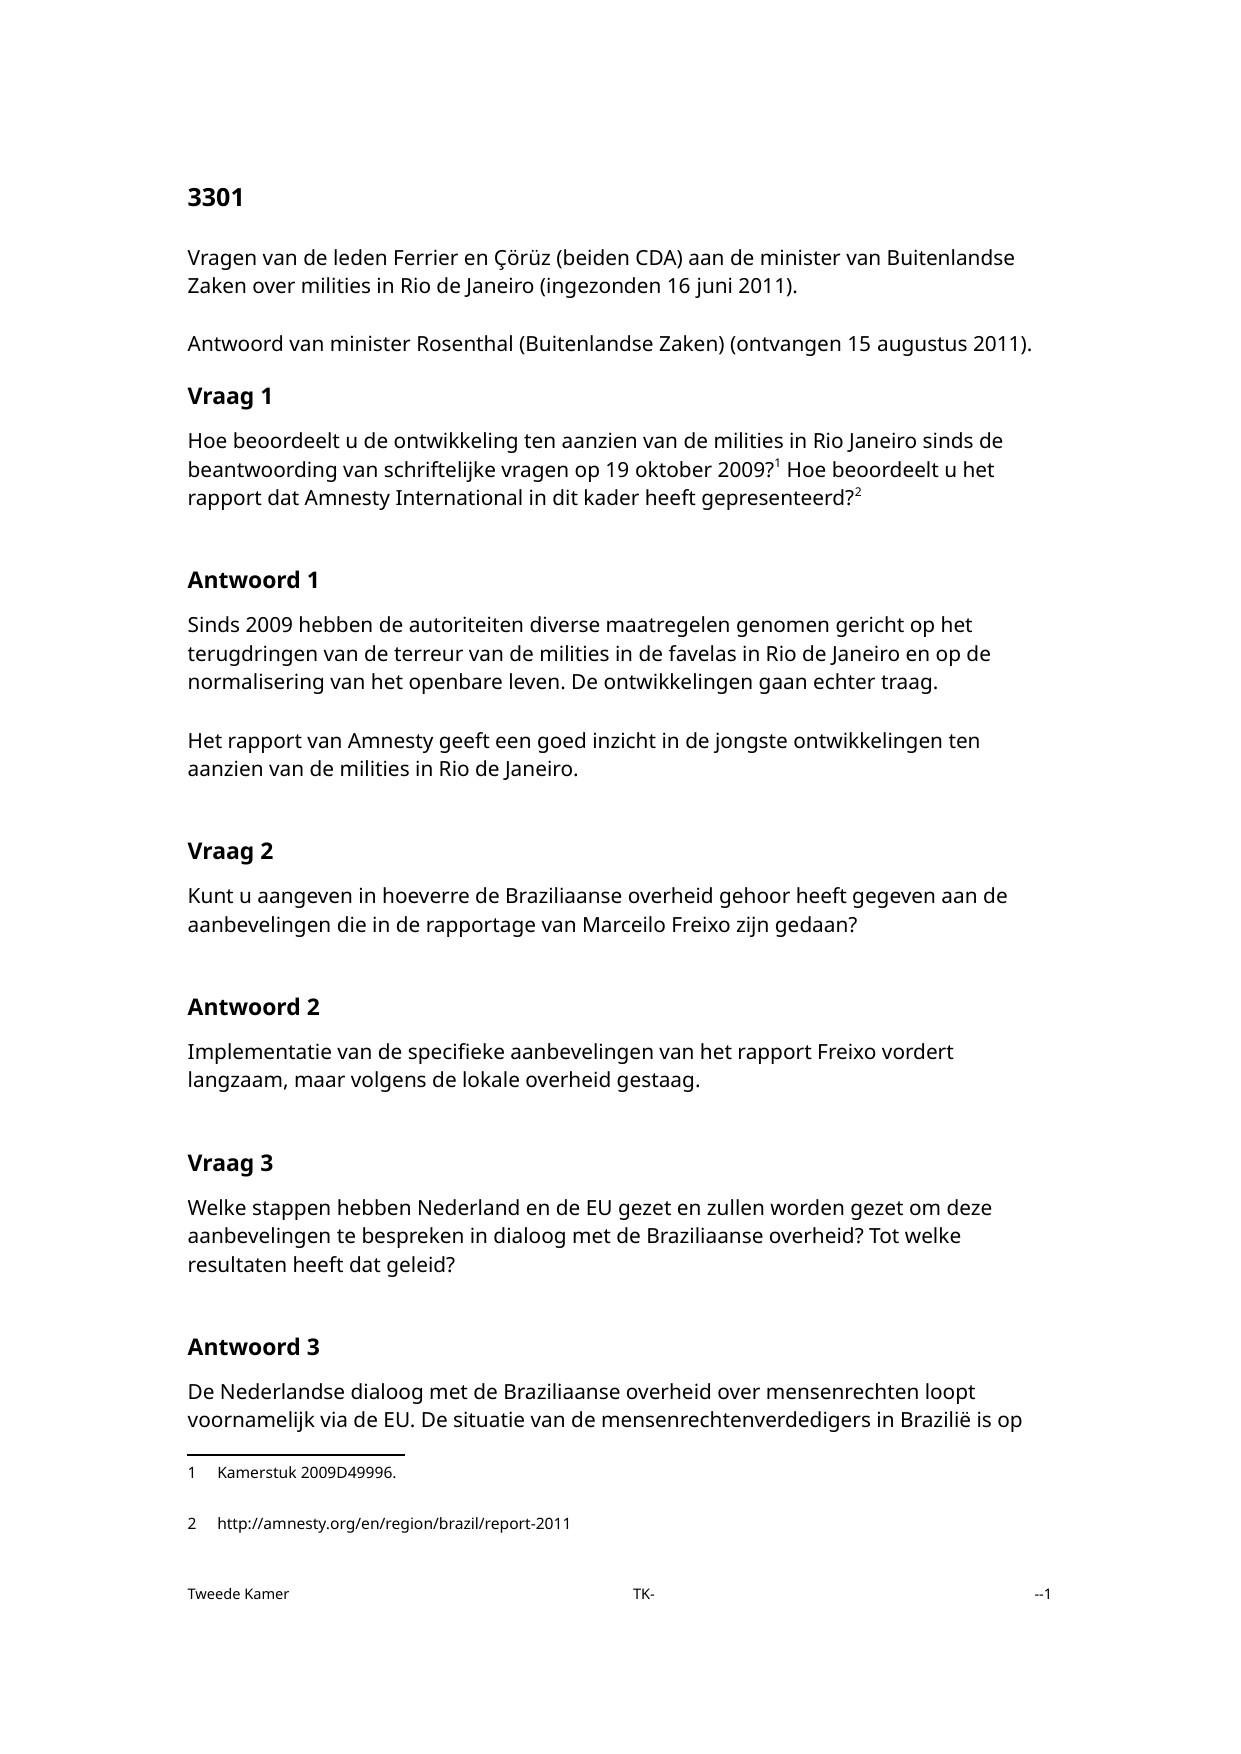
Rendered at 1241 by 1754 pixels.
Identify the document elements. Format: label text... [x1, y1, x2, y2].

text Sinds 2009 hebben de autoriteiten diverse maatregelen genomen gericht op het terugdringen van de terreur van de milities in de favelas in Rio de Janeiro en op de normalisering van het openbare leven. De ontwikkelingen gaan echter traag. [187, 611, 1053, 696]
text Implementatie van de specifieke aanbevelingen van het rapport Freixo vordert langzaam, maar volgens de lokale overheid gestaag. [187, 1037, 1053, 1094]
subtitle Antwoord 1 [187, 564, 1053, 596]
text Hoe beoordeelt u de ontwikkeling ten aanzien van de milities in Rio Janeiro sinds de beantwoording van schriftelijke vragen op 19 oktober 2009? Hoe beoordeelt u het rapport dat Amnesty International in dit kader heeft gepresenteerd? [187, 427, 1053, 512]
text De Nederlandse dialoog met de Braziliaanse overheid over mensenrechten loopt voornamelijk via de EU. De situatie van de mensenrechtenverdedigers in Brazilië is op [187, 1377, 1053, 1434]
text Het rapport van Amnesty geeft een goed inzicht in de jongste ontwikkelingen ten aanzien van de milities in Rio de Janeiro. [187, 726, 1053, 783]
subtitle Vraag 1 [187, 380, 1053, 412]
subtitle Vraag 3 [187, 1147, 1053, 1178]
text Antwoord van minister Rosenthal (Buitenlandse Zaken) (ontvangen 15 augustus 2011). [187, 329, 1053, 358]
text Vragen van de leden Ferrier en Çörüz (beiden CDA) aan de minister van Buitenlandse Zaken over milities in Rio de Janeiro (ingezonden 16 juni 2011). [187, 243, 1053, 300]
subtitle Antwoord 3 [187, 1331, 1053, 1362]
text 3301 [187, 179, 1053, 213]
subtitle Vraag 2 [187, 835, 1053, 867]
text Kunt u aangeven in hoeverre de Braziliaanse overheid gehoor heeft gegeven aan de aanbevelingen die in de rapportage van Marceilo Freixo zijn gedaan? [187, 882, 1053, 938]
text Welke stappen hebben Nederland en de EU gezet en zullen worden gezet om deze aanbevelingen te bespreken in dialoog met de Braziliaanse overheid? Tot welke resultaten heeft dat geleid? [187, 1193, 1053, 1278]
subtitle Antwoord 2 [187, 991, 1053, 1022]
text Kamerstuk 2009D49996. [187, 1447, 1053, 1476]
text http://amnesty.org/en/region/brazil/report-2011 [187, 1506, 1053, 1534]
